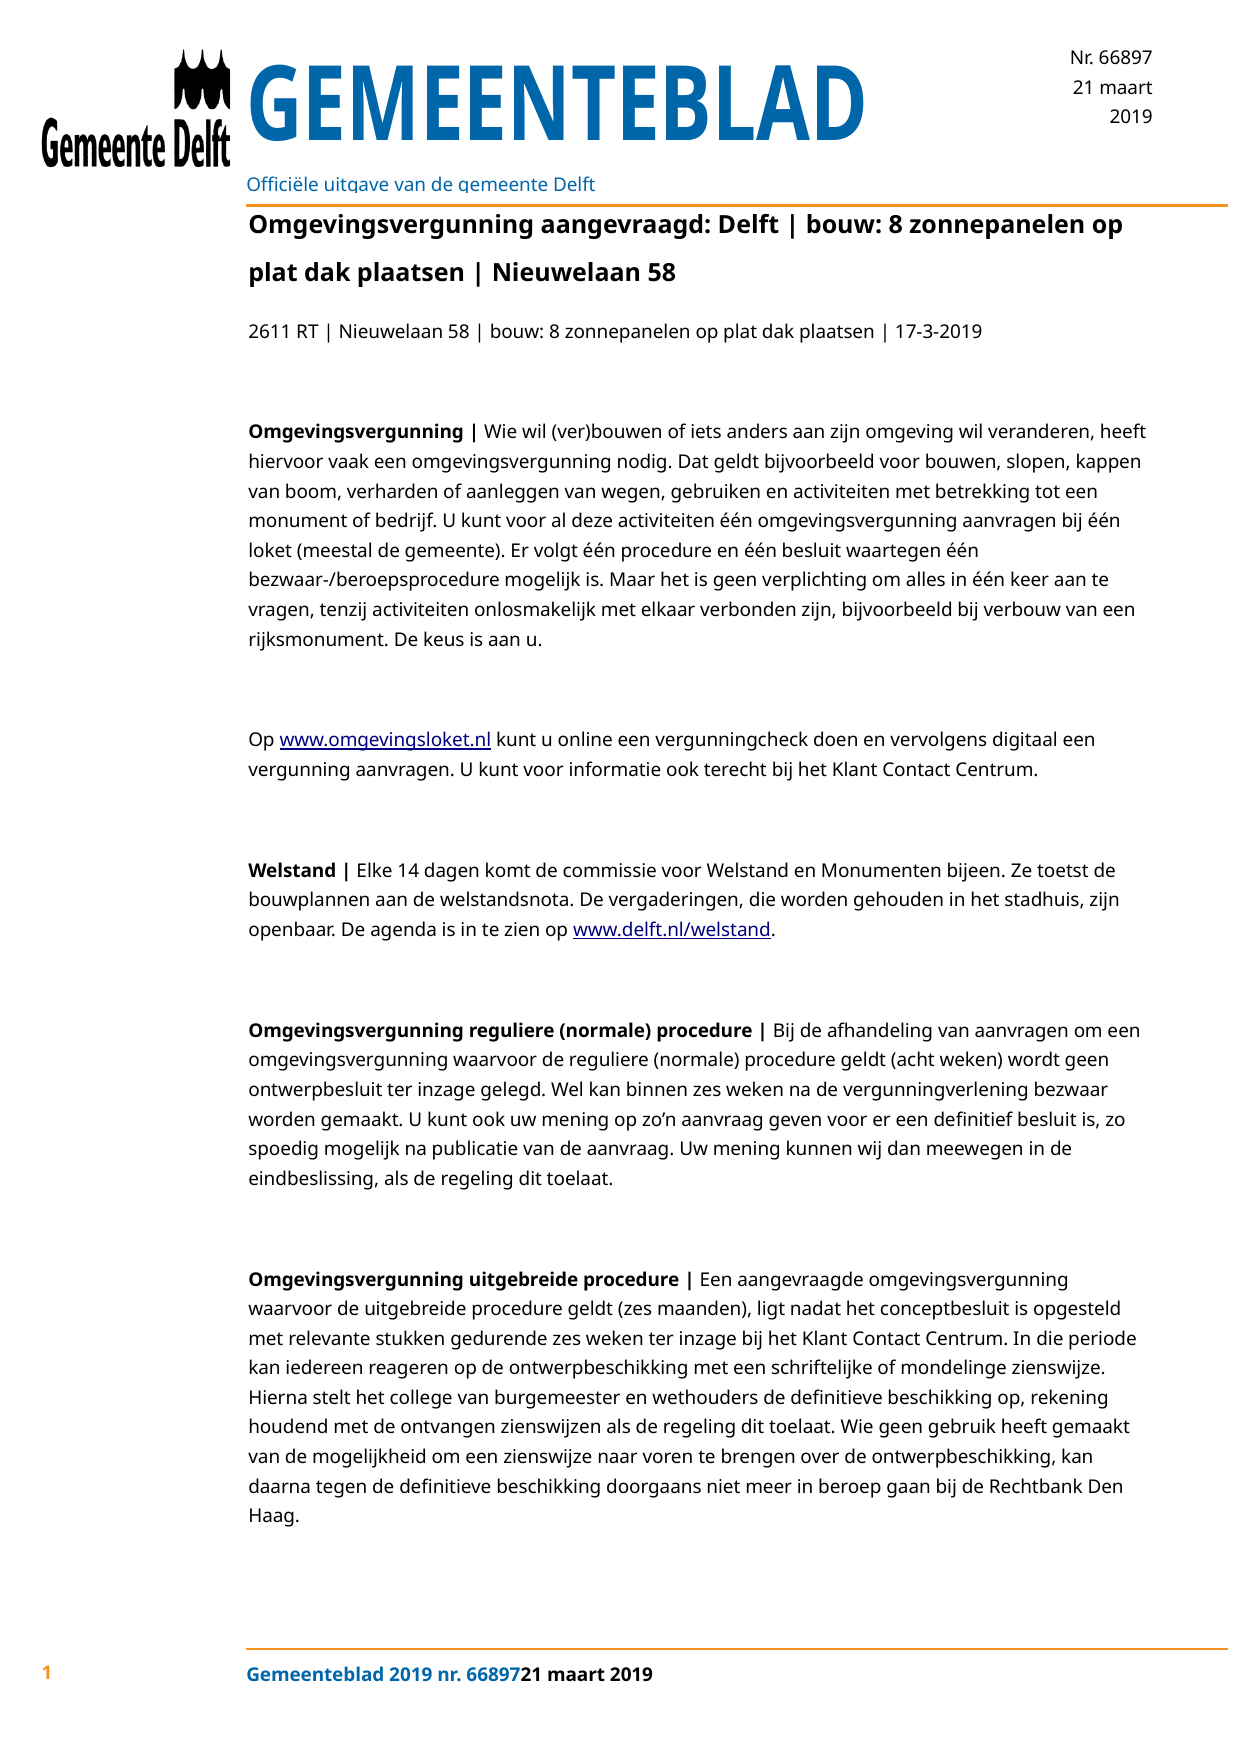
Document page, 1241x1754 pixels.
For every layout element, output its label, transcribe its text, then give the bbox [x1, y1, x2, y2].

picture [41, 47, 231, 172]
text Welstand | Elke 14 dagen komt de commissie voor Welstand en Monumenten bijeen. Ze toetst de bouwplannen aan de welstandsnota. De vergaderingen, die worden gehouden in het stadhuis, zijn openbaar. De agenda is in te zien op www.delft.nl/welstand. [248, 857, 1152, 942]
text Omgevingsvergunning reguliere (normale) procedure | Bij de afhandeling van aanvragen om een omgevingsvergunning waarvoor de reguliere (normale) procedure geldt (acht weken) wordt geen ontwerpbesluit ter inzage gelegd. Wel kan binnen zes weken na de vergunningverlening bezwaar worden gemaakt. U kunt ook uw mening op zo’n aanvraag geven voor er een definitief besluit is, zo spoedig mogelijk na publicatie van de aanvraag. Uw mening kunnen wij dan meewegen in de eindbeslissing, als de regeling dit toelaat. [248, 1017, 1152, 1191]
text Omgevingsvergunning uitgebreide procedure | Een aangevraagde omgevingsvergunning waarvoor de uitgebreide procedure geldt (zes maanden), ligt nadat het conceptbesluit is opgesteld met relevante stukken gedurende zes weken ter inzage bij het Klant Contact Centrum. In die periode kan iedereen reageren op de ontwerpbeschikking met een schriftelijke of mondelinge zienswijze. Hierna stelt het college van burgemeester en wethouders de definitieve beschikking op, rekening houdend met de ontvangen zienswijzen als de regeling dit toelaat. Wie geen gebruik heeft gemaakt van de mogelijkheid om een zienswijze naar voren te brengen over de ontwerpbeschikking, kan daarna tegen de definitieve beschikking doorgaans niet meer in beroep gaan bij de Rechtbank Den Haag. [248, 1266, 1152, 1528]
text Omgevingsvergunning | Wie wil (ver)bouwen of iets anders aan zijn omgeving wil veranderen, heeft hiervoor vaak een omgevingsvergunning nodig. Dat geldt bijvoorbeeld voor bouwen, slopen, kappen van boom, verharden of aanleggen van wegen, gebruiken en activiteiten met betrekking tot een monument of bedrijf. U kunt voor al deze activiteiten één omgevingsvergunning aanvragen bij één loket (meestal de gemeente). Er volgt één procedure en één besluit waartegen één bezwaar-/beroepsprocedure mogelijk is. Maar het is geen verplichting om alles in één keer aan te vragen, tenzij activiteiten onlosmakelijk met elkaar verbonden zijn, bijvoorbeeld bij verbouw van een rijksmonument. De keus is aan u. [248, 419, 1152, 652]
text 2611 RT | Nieuwelaan 58 | bouw: 8 zonnepanelen op plat dak plaatsen | 17-3-2019 [248, 318, 1152, 344]
text Omgevingsvergunning aangevraagd: Delft | bouw: 8 zonnepanelen op plat dak plaatsen | Nieuwelaan 58 [248, 207, 1152, 288]
text Op www.omgevingsloket.nl kunt u online een vergunningcheck doen en vervolgens digitaal een vergunning aanvragen. U kunt voor informatie ook terecht bij het Klant Contact Centrum. [248, 727, 1152, 782]
